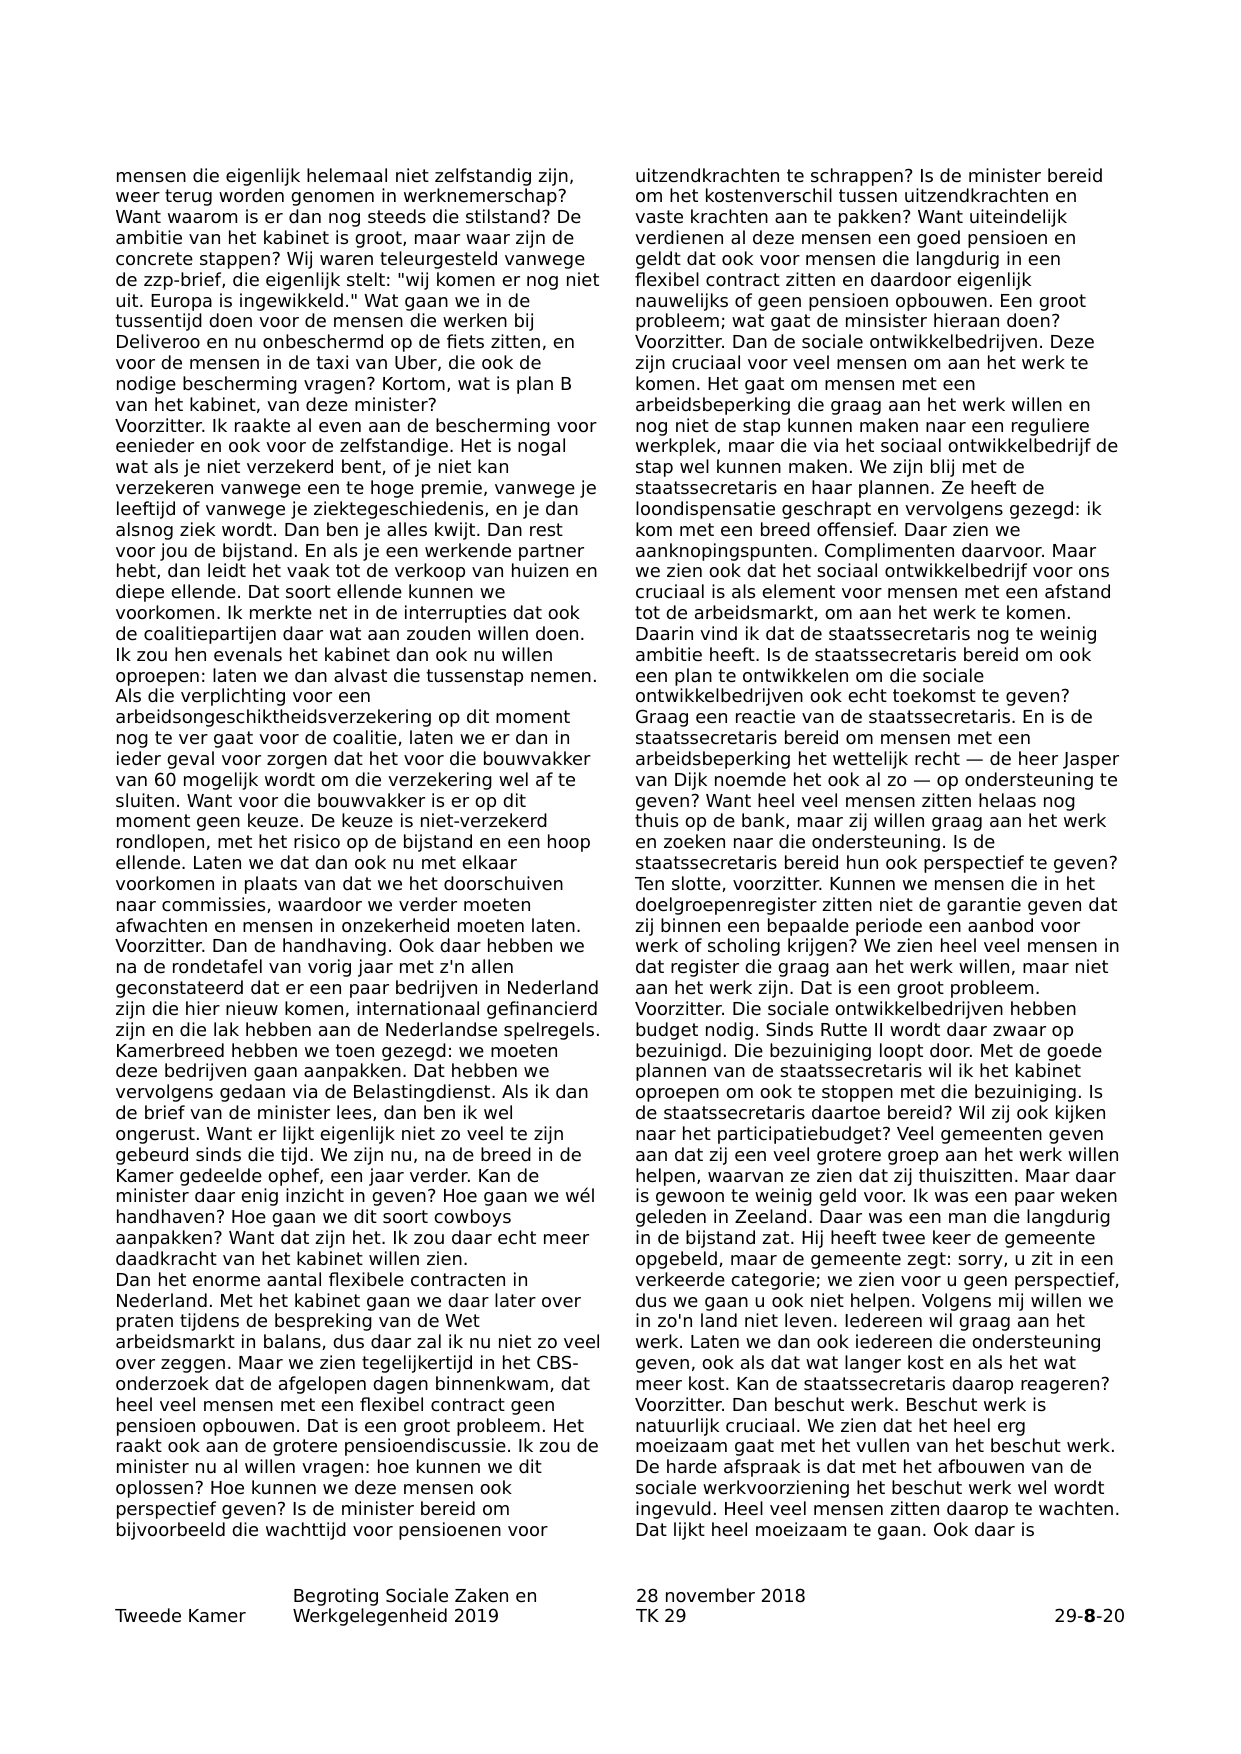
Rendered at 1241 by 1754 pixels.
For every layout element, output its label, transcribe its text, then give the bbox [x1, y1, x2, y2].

text Voorzitter. Dan beschut werk. Beschut werk is natuurlijk cruciaal. We zien dat het heel erg moeizaam gaat met het vullen van het beschut werk. De harde afspraak is dat met het afbouwen van de sociale werkvoorziening het beschut werk wel wordt ingevuld. Heel veel mensen zitten daarop te wachten. Dat lijkt heel moeizaam te gaan. Ook daar is [635, 1394, 1125, 1540]
text Want waarom is er dan nog steeds die stilstand? De ambitie van het kabinet is groot, maar waar zijn de concrete stappen? Wij waren teleurgesteld vanwege de zzp-brief, die eigenlijk stelt: "wij komen er nog niet uit. Europa is ingewikkeld." Wat gaan we in de tussentijd doen voor de mensen die werken bij Deliveroo en nu onbeschermd op de fiets zitten, en voor de mensen in de taxi van Uber, die ook de nodige bescherming vragen? Kortom, wat is plan B van het kabinet, van deze minister? [115, 207, 605, 415]
text Voorzitter. Dan de handhaving. Ook daar hebben we na de rondetafel van vorig jaar met z'n allen geconstateerd dat er een paar bedrijven in Nederland zijn die hier nieuw komen, internationaal gefinancierd zijn en die lak hebben aan de Nederlandse spelregels. Kamerbreed hebben we toen gezegd: we moeten deze bedrijven gaan aanpakken. Dat hebben we vervolgens gedaan via de Belastingdienst. Als ik dan de brief van de minister lees, dan ben ik wel ongerust. Want er lijkt eigenlijk niet zo veel te zijn gebeurd sinds die tijd. We zijn nu, na de breed in de Kamer gedeelde ophef, een jaar verder. Kan de minister daar enig inzicht in geven? Hoe gaan we wél handhaven? Hoe gaan we dit soort cowboys aanpakken? Want dat zijn het. Ik zou daar echt meer daadkracht van het kabinet willen zien. [115, 936, 605, 1269]
text mensen die eigenlijk helemaal niet zelfstandig zijn, weer terug worden genomen in werknemerschap? [115, 165, 605, 207]
text Voorzitter. Die sociale ontwikkelbedrijven hebben budget nodig. Sinds Rutte II wordt daar zwaar op bezuinigd. Die bezuiniging loopt door. Met de goede plannen van de staatssecretaris wil ik het kabinet oproepen om ook te stoppen met die bezuiniging. Is de staatssecretaris daartoe bereid? Wil zij ook kijken naar het participatiebudget? Veel gemeenten geven aan dat zij een veel grotere groep aan het werk willen helpen, waarvan ze zien dat zij thuiszitten. Maar daar is gewoon te weinig geld voor. Ik was een paar weken geleden in Zeeland. Daar was een man die langdurig in de bijstand zat. Hij heeft twee keer de gemeente opgebeld, maar de gemeente zegt: sorry, u zit in een verkeerde categorie; we zien voor u geen perspectief, dus we gaan u ook niet helpen. Volgens mij willen we in zo'n land niet leven. Iedereen wil graag aan het werk. Laten we dan ook iedereen die ondersteuning geven, ook als dat wat langer kost en als het wat meer kost. Kan de staatssecretaris daarop reageren? [635, 999, 1125, 1394]
text Voorzitter. Ik raakte al even aan de bescherming voor eenieder en ook voor de zelfstandige. Het is nogal wat als je niet verzekerd bent, of je niet kan verzekeren vanwege een te hoge premie, vanwege je leeftijd of vanwege je ziektegeschiedenis, en je dan alsnog ziek wordt. Dan ben je alles kwijt. Dan rest voor jou de bijstand. En als je een werkende partner hebt, dan leidt het vaak tot de verkoop van huizen en diepe ellende. Dat soort ellende kunnen we voorkomen. Ik merkte net in de interrupties dat ook de coalitiepartijen daar wat aan zouden willen doen. Ik zou hen evenals het kabinet dan ook nu willen oproepen: laten we dan alvast die tussenstap nemen. Als die verplichting voor een arbeidsongeschiktheidsverzekering op dit moment nog te ver gaat voor de coalitie, laten we er dan in ieder geval voor zorgen dat het voor die bouwvakker van 60 mogelijk wordt om die verzekering wel af te sluiten. Want voor die bouwvakker is er op dit moment geen keuze. De keuze is niet-verzekerd rondlopen, met het risico op de bijstand en een hoop ellende. Laten we dat dan ook nu met elkaar voorkomen in plaats van dat we het doorschuiven naar commissies, waardoor we verder moeten afwachten en mensen in onzekerheid moeten laten. [115, 415, 605, 936]
text Ten slotte, voorzitter. Kunnen we mensen die in het doelgroepenregister zitten niet de garantie geven dat zij binnen een bepaalde periode een aanbod voor werk of scholing krijgen? We zien heel veel mensen in dat register die graag aan het werk willen, maar niet aan het werk zijn. Dat is een groot probleem. [635, 874, 1125, 999]
text uitzendkrachten te schrappen? Is de minister bereid om het kostenverschil tussen uitzendkrachten en vaste krachten aan te pakken? Want uiteindelijk verdienen al deze mensen een goed pensioen en geldt dat ook voor mensen die langdurig in een flexibel contract zitten en daardoor eigenlijk nauwelijks of geen pensioen opbouwen. Een groot probleem; wat gaat de minsister hieraan doen? [635, 165, 1125, 332]
text Voorzitter. Dan de sociale ontwikkelbedrijven. Deze zijn cruciaal voor veel mensen om aan het werk te komen. Het gaat om mensen met een arbeidsbeperking die graag aan het werk willen en nog niet de stap kunnen maken naar een reguliere werkplek, maar die via het sociaal ontwikkelbedrijf de stap wel kunnen maken. We zijn blij met de staatssecretaris en haar plannen. Ze heeft de loondispensatie geschrapt en vervolgens gezegd: ik kom met een breed offensief. Daar zien we aanknopingspunten. Complimenten daarvoor. Maar we zien ook dat het sociaal ontwikkelbedrijf voor ons cruciaal is als element voor mensen met een afstand tot de arbeidsmarkt, om aan het werk te komen. Daarin vind ik dat de staatssecretaris nog te weinig ambitie heeft. Is de staatssecretaris bereid om ook een plan te ontwikkelen om die sociale ontwikkelbedrijven ook echt toekomst te geven? Graag een reactie van de staatssecretaris. En is de staatssecretaris bereid om mensen met een arbeidsbeperking het wettelijk recht — de heer Jasper van Dijk noemde het ook al zo — op ondersteuning te geven? Want heel veel mensen zitten helaas nog thuis op de bank, maar zij willen graag aan het werk en zoeken naar die ondersteuning. Is de staatssecretaris bereid hun ook perspectief te geven? [635, 332, 1125, 874]
text Dan het enorme aantal flexibele contracten in Nederland. Met het kabinet gaan we daar later over praten tijdens de bespreking van de Wet arbeidsmarkt in balans, dus daar zal ik nu niet zo veel over zeggen. Maar we zien tegelijkertijd in het CBS-onderzoek dat de afgelopen dagen binnenkwam, dat heel veel mensen met een flexibel contract geen pensioen opbouwen. Dat is een groot probleem. Het raakt ook aan de grotere pensioendiscussie. Ik zou de minister nu al willen vragen: hoe kunnen we dit oplossen? Hoe kunnen we deze mensen ook perspectief geven? Is de minister bereid om bijvoorbeeld die wachttijd voor pensioenen voor [115, 1269, 605, 1540]
